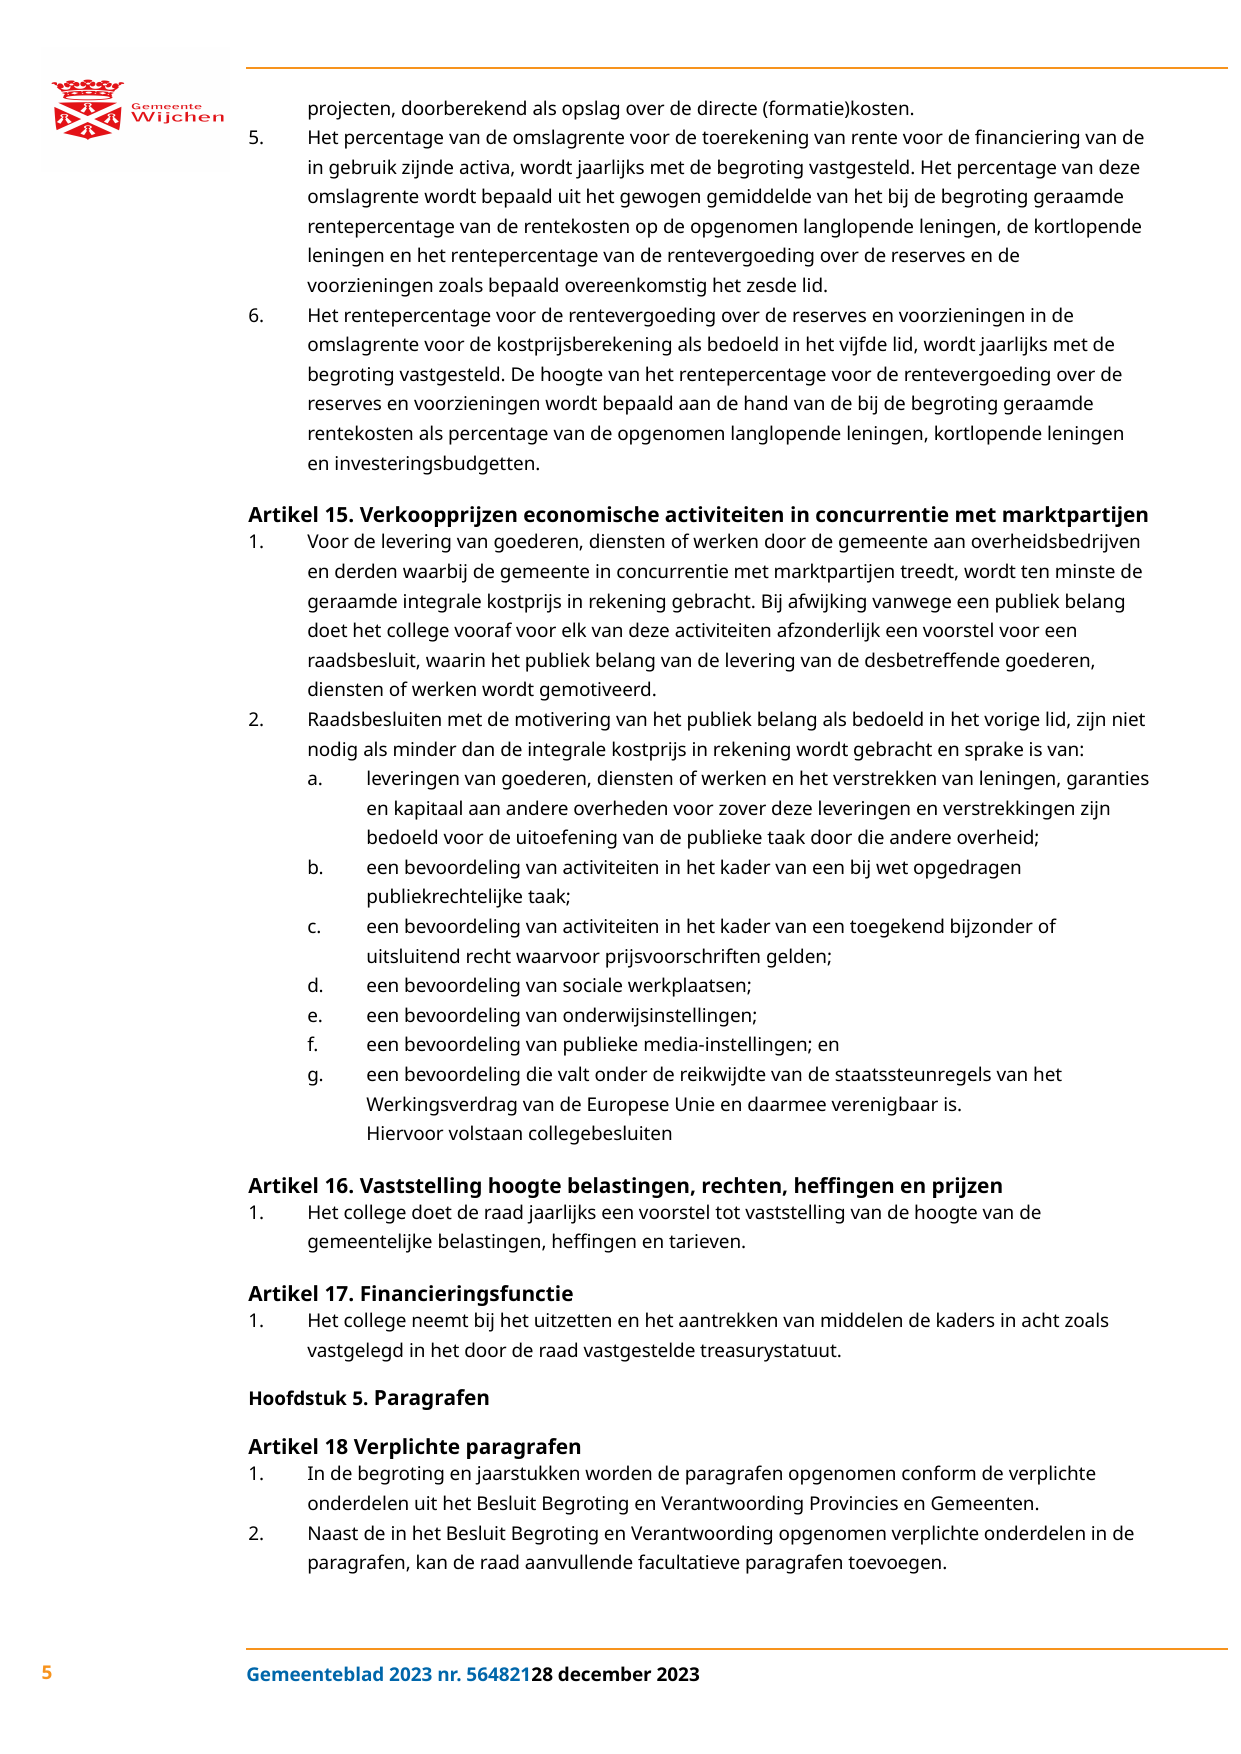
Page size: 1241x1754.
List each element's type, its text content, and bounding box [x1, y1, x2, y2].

list Hiervoor volstaan collegebesluiten [307, 1120, 1152, 1146]
list Naast de in het Besluit Begroting en Verantwoording opgenomen verplichte onderdelen in de paragrafen, kan de raad aanvullende facultatieve paragrafen toevoegen. [248, 1520, 1152, 1575]
list een bevoordeling van sociale werkplaatsen; [307, 972, 1152, 998]
picture [41, 47, 231, 172]
text Artikel 16. Vaststelling hoogte belastingen, rechten, heffingen en prijzen [248, 1171, 1152, 1199]
list een bevoordeling van activiteiten in het kader van een toegekend bijzonder of uitsluitend recht waarvoor prijsvoorschriften gelden; [307, 913, 1152, 968]
list projecten, doorberekend als opslag over de directe (formatie)kosten. [248, 95, 1152, 121]
text Artikel 15. Verkoopprijzen economische activiteiten in concurrentie met marktpartijen [248, 500, 1152, 529]
list In de begroting en jaarstukken worden de paragrafen opgenomen conform de verplichte onderdelen uit het Besluit Begroting en Verantwoording Provincies en Gemeenten. [248, 1461, 1152, 1516]
list een bevoordeling van publieke media-instellingen; en [307, 1032, 1152, 1057]
text Artikel 18 Verplichte paragrafen [248, 1432, 1152, 1461]
list Het college neemt bij het uitzetten en het aantrekken van middelen de kaders in acht zoals vastgelegd in het door de raad vastgestelde treasurystatuut. [248, 1308, 1152, 1363]
list Het percentage van de omslagrente voor de toerekening van rente voor de financiering van de in gebruik zijnde activa, wordt jaarlijks met de begroting vastgesteld. Het percentage van deze omslagrente wordt bepaald uit het gewogen gemiddelde van het bij de begroting geraamde rentepercentage van de rentekosten op de opgenomen langlopende leningen, de kortlopende leningen en het rentepercentage van de rentevergoeding over de reserves en de voorzieningen zoals bepaald overeenkomstig het zesde lid. [248, 124, 1152, 298]
list Raadsbesluiten met de motivering van het publiek belang als bedoeld in het vorige lid, zijn niet nodig als minder dan de integrale kostprijs in rekening wordt gebracht en sprake is van: [248, 706, 1152, 761]
list Het college doet de raad jaarlijks een voorstel tot vaststelling van de hoogte van de gemeentelijke belastingen, heffingen en tarieven. [248, 1199, 1152, 1254]
list een bevoordeling van activiteiten in het kader van een bij wet opgedragen publiekrechtelijke taak; [307, 854, 1152, 909]
text Hoofdstuk 5. Paragrafen [248, 1383, 1152, 1411]
list een bevoordeling die valt onder de reikwijdte van de staatssteunregels van het Werkingsverdrag van de Europese Unie en daarmee verenigbaar is. [307, 1061, 1152, 1116]
list Voor de levering van goederen, diensten of werken door de gemeente aan overheidsbedrijven en derden waarbij de gemeente in concurrentie met marktpartijen treedt, wordt ten minste de geraamde integrale kostprijs in rekening gebracht. Bij afwijking vanwege een publiek belang doet het college vooraf voor elk van deze activiteiten afzonderlijk een voorstel voor een raadsbesluit, waarin het publiek belang van de levering van de desbetreffende goederen, diensten of werken wordt gemotiveerd. [248, 529, 1152, 702]
list een bevoordeling van onderwijsinstellingen; [307, 1002, 1152, 1028]
text Artikel 17. Financieringsfunctie [248, 1279, 1152, 1308]
list Het rentepercentage voor de rentevergoeding over de reserves en voorzieningen in de omslagrente voor de kostprijsberekening als bedoeld in het vijfde lid, wordt jaarlijks met de begroting vastgesteld. De hoogte van het rentepercentage voor de rentevergoeding over de reserves en voorzieningen wordt bepaald aan de hand van de bij de begroting geraamde rentekosten als percentage van de opgenomen langlopende leningen, kortlopende leningen en investeringsbudgetten. [248, 302, 1152, 476]
list leveringen van goederen, diensten of werken en het verstrekken van leningen, garanties en kapitaal aan andere overheden voor zover deze leveringen en verstrekkingen zijn bedoeld voor de uitoefening van de publieke taak door die andere overheid; [307, 765, 1152, 850]
